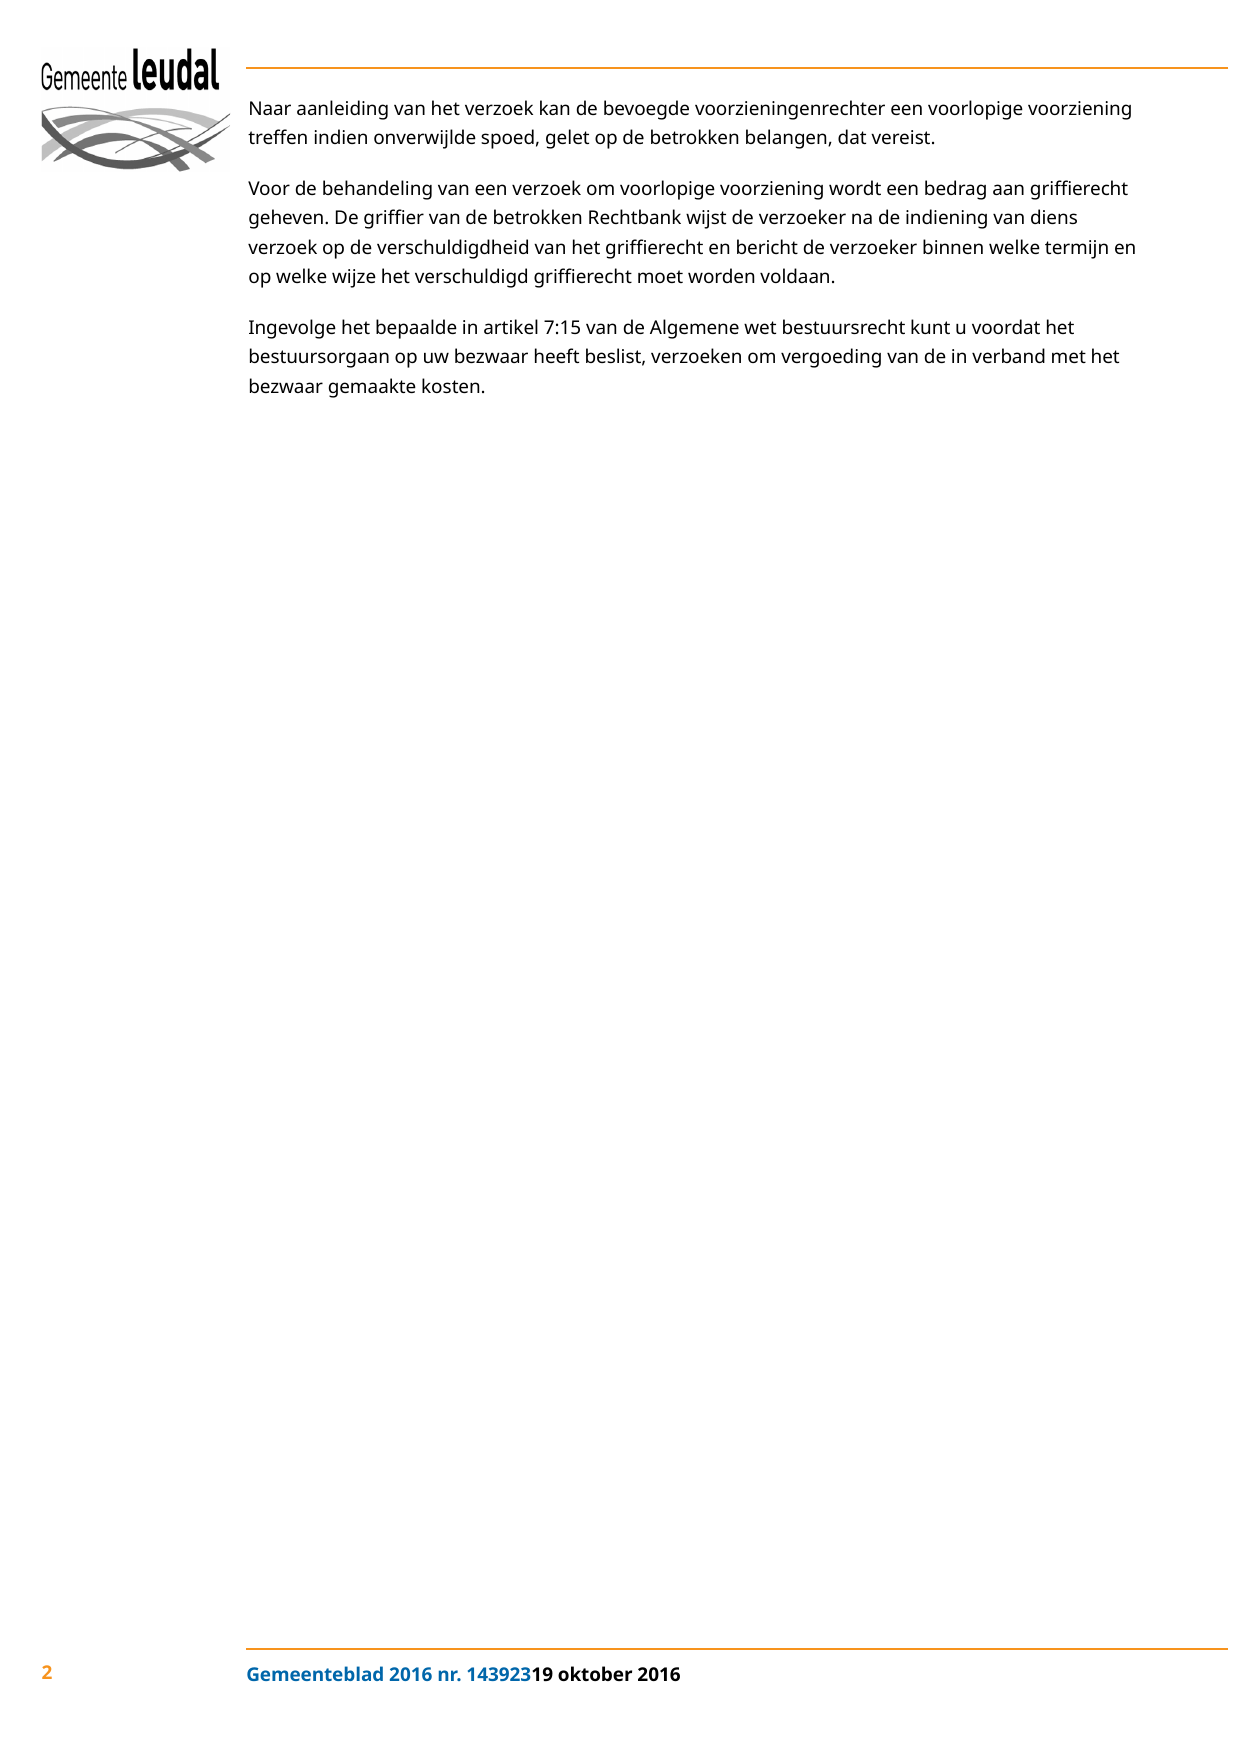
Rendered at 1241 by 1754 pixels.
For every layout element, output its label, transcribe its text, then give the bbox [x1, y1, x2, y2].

text Naar aanleiding van het verzoek kan de bevoegde voorzieningenrechter een voorlopige voorziening treffen indien onverwijlde spoed, gelet op de betrokken belangen, dat vereist. [248, 95, 1152, 150]
text Voor de behandeling van een verzoek om voorlopige voorziening wordt een bedrag aan griffierecht geheven. De griffier van de betrokken Rechtbank wijst de verzoeker na de indiening van diens verzoek op de verschuldigdheid van het griffierecht en bericht de verzoeker binnen welke termijn en op welke wijze het verschuldigd griffierecht moet worden voldaan. [248, 175, 1152, 289]
text Ingevolge het bepaalde in artikel 7:15 van de Algemene wet bestuursrecht kunt u voordat het bestuursorgaan op uw bezwaar heeft beslist, verzoeken om vergoeding van de in verband met het bezwaar gemaakte kosten. [248, 314, 1152, 399]
picture [41, 47, 231, 172]
